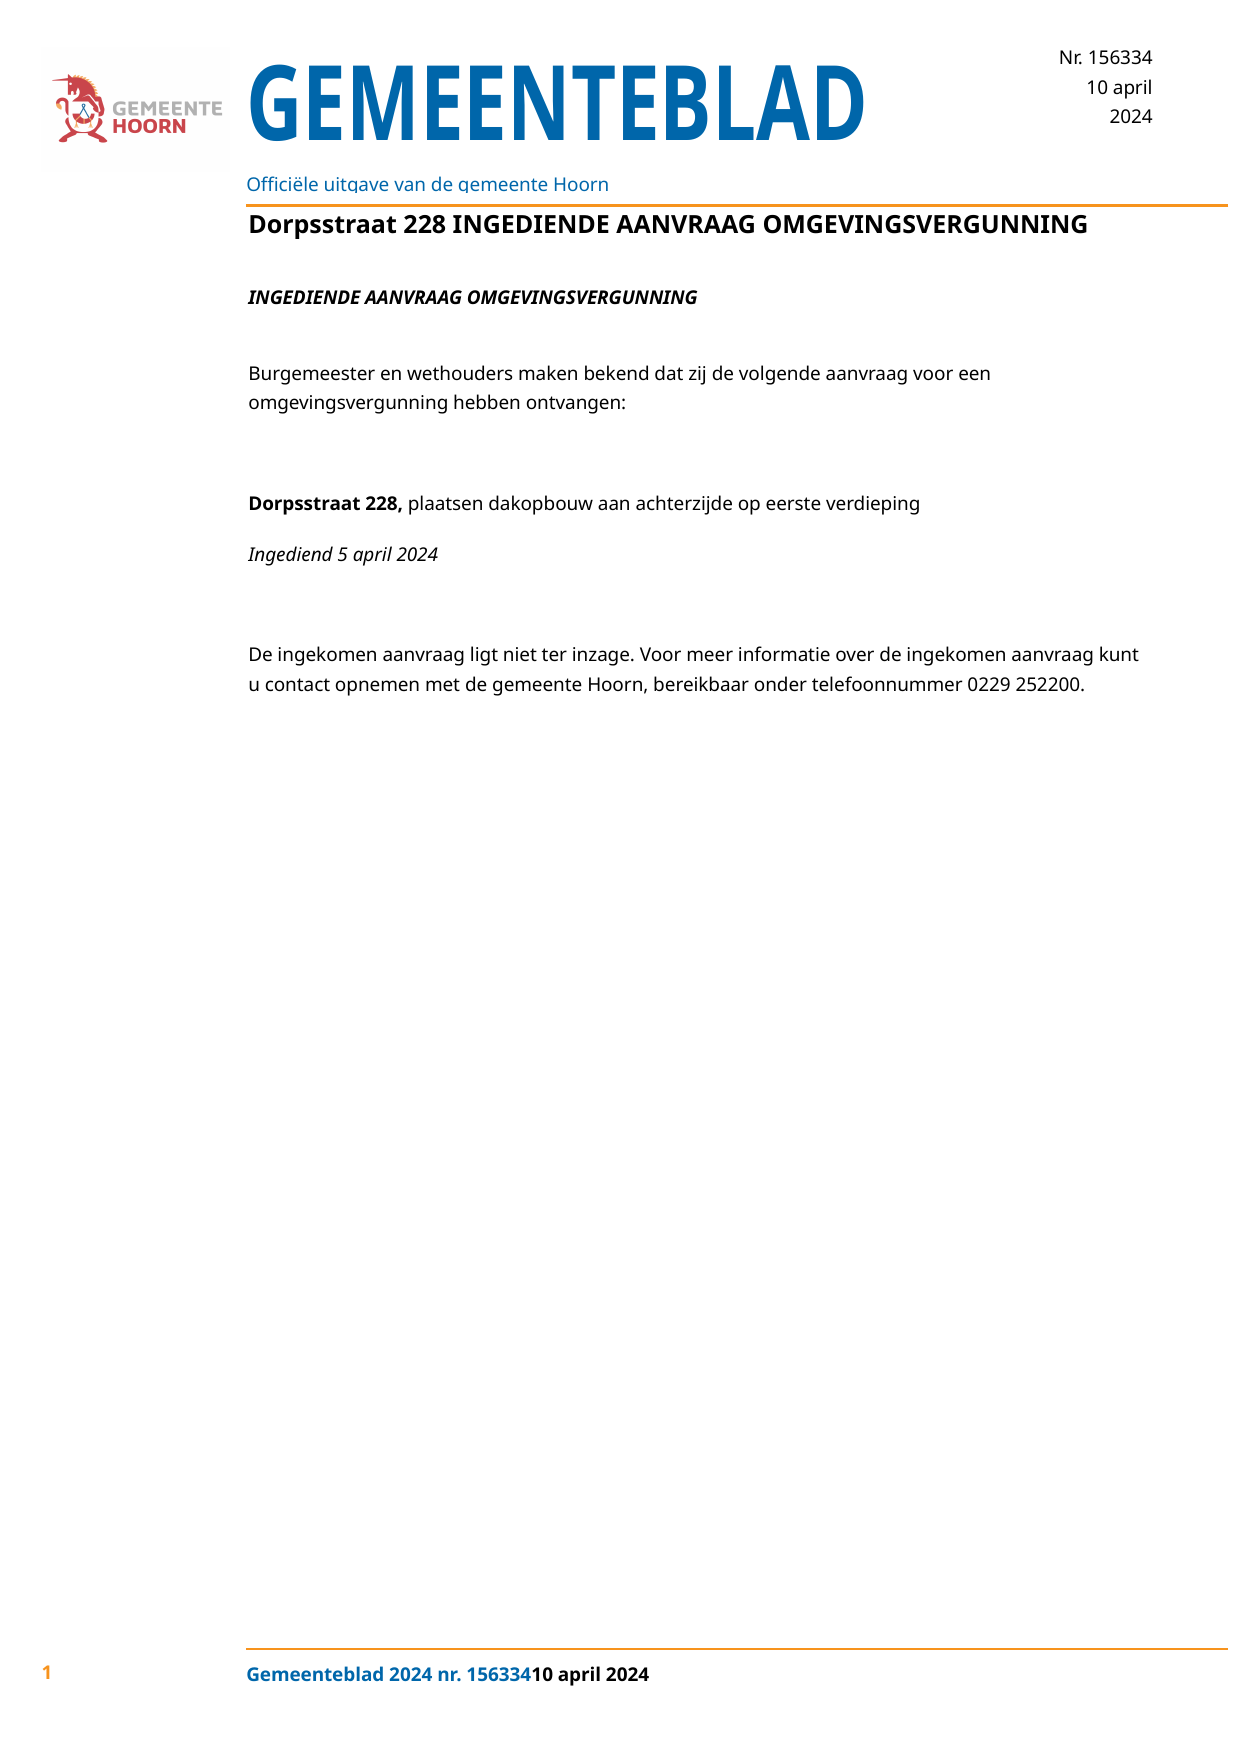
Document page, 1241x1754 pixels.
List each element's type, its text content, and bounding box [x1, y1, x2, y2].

text Ingediend 5 april 2024 [248, 541, 1152, 567]
picture [41, 47, 231, 172]
text INGEDIENDE AANVRAAG OMGEVINGSVERGUNNING [248, 284, 1152, 309]
text Dorpsstraat 228 INGEDIENDE AANVRAAG OMGEVINGSVERGUNNING [248, 207, 1152, 241]
text De ingekomen aanvraag ligt niet ter inzage. Voor meer informatie over de ingekomen aanvraag kunt u contact opnemen met de gemeente Hoorn, bereikbaar onder telefoonnummer 0229 252200. [248, 642, 1152, 697]
text Dorpsstraat 228, plaatsen dakopbouw aan achterzijde op eerste verdieping [248, 490, 1152, 516]
text Burgemeester en wethouders maken bekend dat zij de volgende aanvraag voor een omgevingsvergunning hebben ontvangen: [248, 360, 1152, 415]
